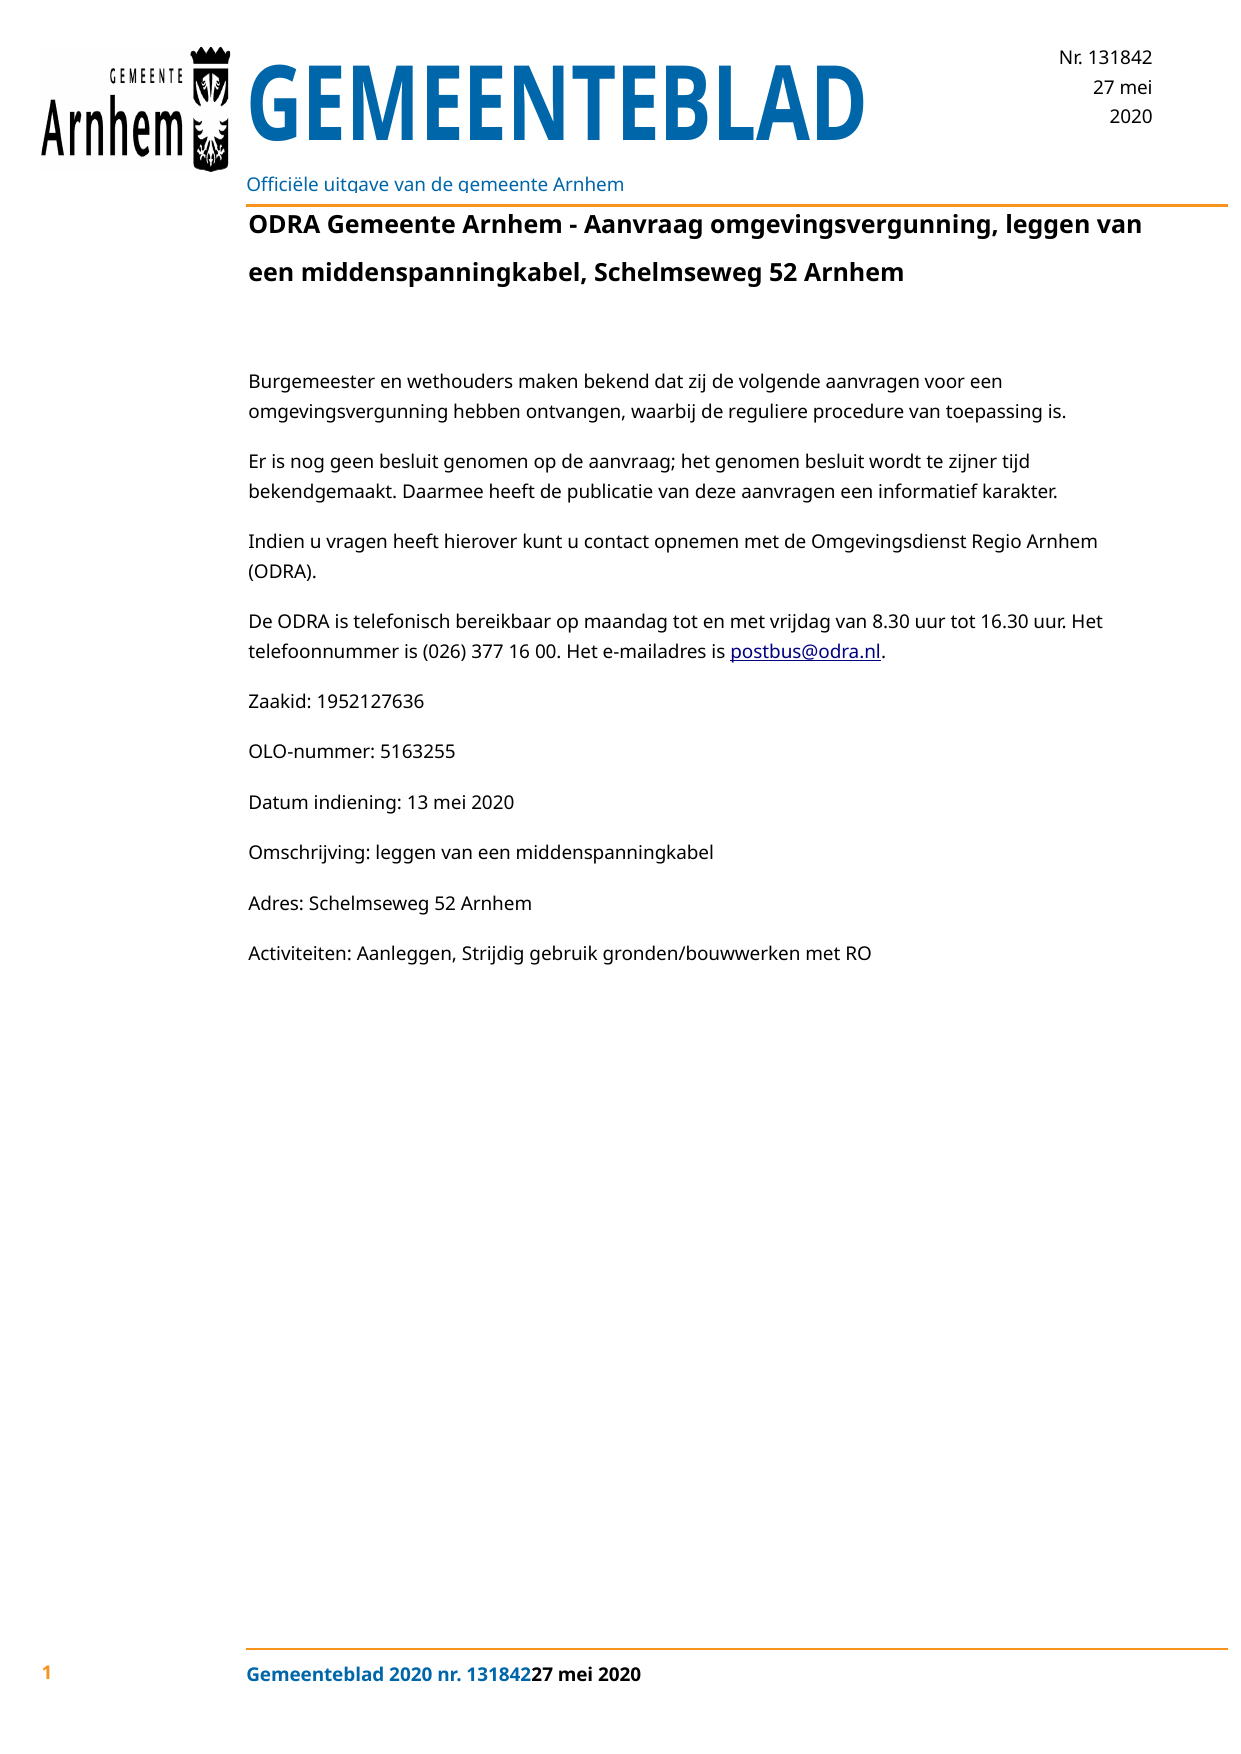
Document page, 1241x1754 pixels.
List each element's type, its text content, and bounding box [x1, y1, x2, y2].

text Burgemeester en wethouders maken bekend dat zij de volgende aanvragen voor een omgevingsvergunning hebben ontvangen, waarbij de reguliere procedure van toepassing is. [248, 368, 1152, 424]
text Adres: Schelmseweg 52 Arnhem [248, 890, 1152, 916]
text Er is nog geen besluit genomen op de aanvraag; het genomen besluit wordt te zijner tijd bekendgemaakt. Daarmee heeft de publicatie van deze aanvragen een informatief karakter. [248, 448, 1152, 504]
text Activiteiten: Aanleggen, Strijdig gebruik gronden/bouwwerken met RO [248, 940, 1152, 966]
text ODRA Gemeente Arnhem - Aanvraag omgevingsvergunning, leggen van een middenspanningkabel, Schelmseweg 52 Arnhem [248, 207, 1152, 288]
text De ODRA is telefonisch bereikbaar op maandag tot en met vrijdag van 8.30 uur tot 16.30 uur. Het telefoonnummer is (026) 377 16 00. Het e-mailadres is postbus@odra.nl. [248, 608, 1152, 664]
text Indien u vragen heeft hierover kunt u contact opnemen met de Omgevingsdienst Regio Arnhem (ODRA). [248, 528, 1152, 584]
text OLO-nummer: 5163255 [248, 739, 1152, 764]
picture [41, 47, 231, 172]
text Omschrijving: leggen van een middenspanningkabel [248, 839, 1152, 865]
text Datum indiening: 13 mei 2020 [248, 789, 1152, 815]
text Zaakid: 1952127636 [248, 688, 1152, 714]
